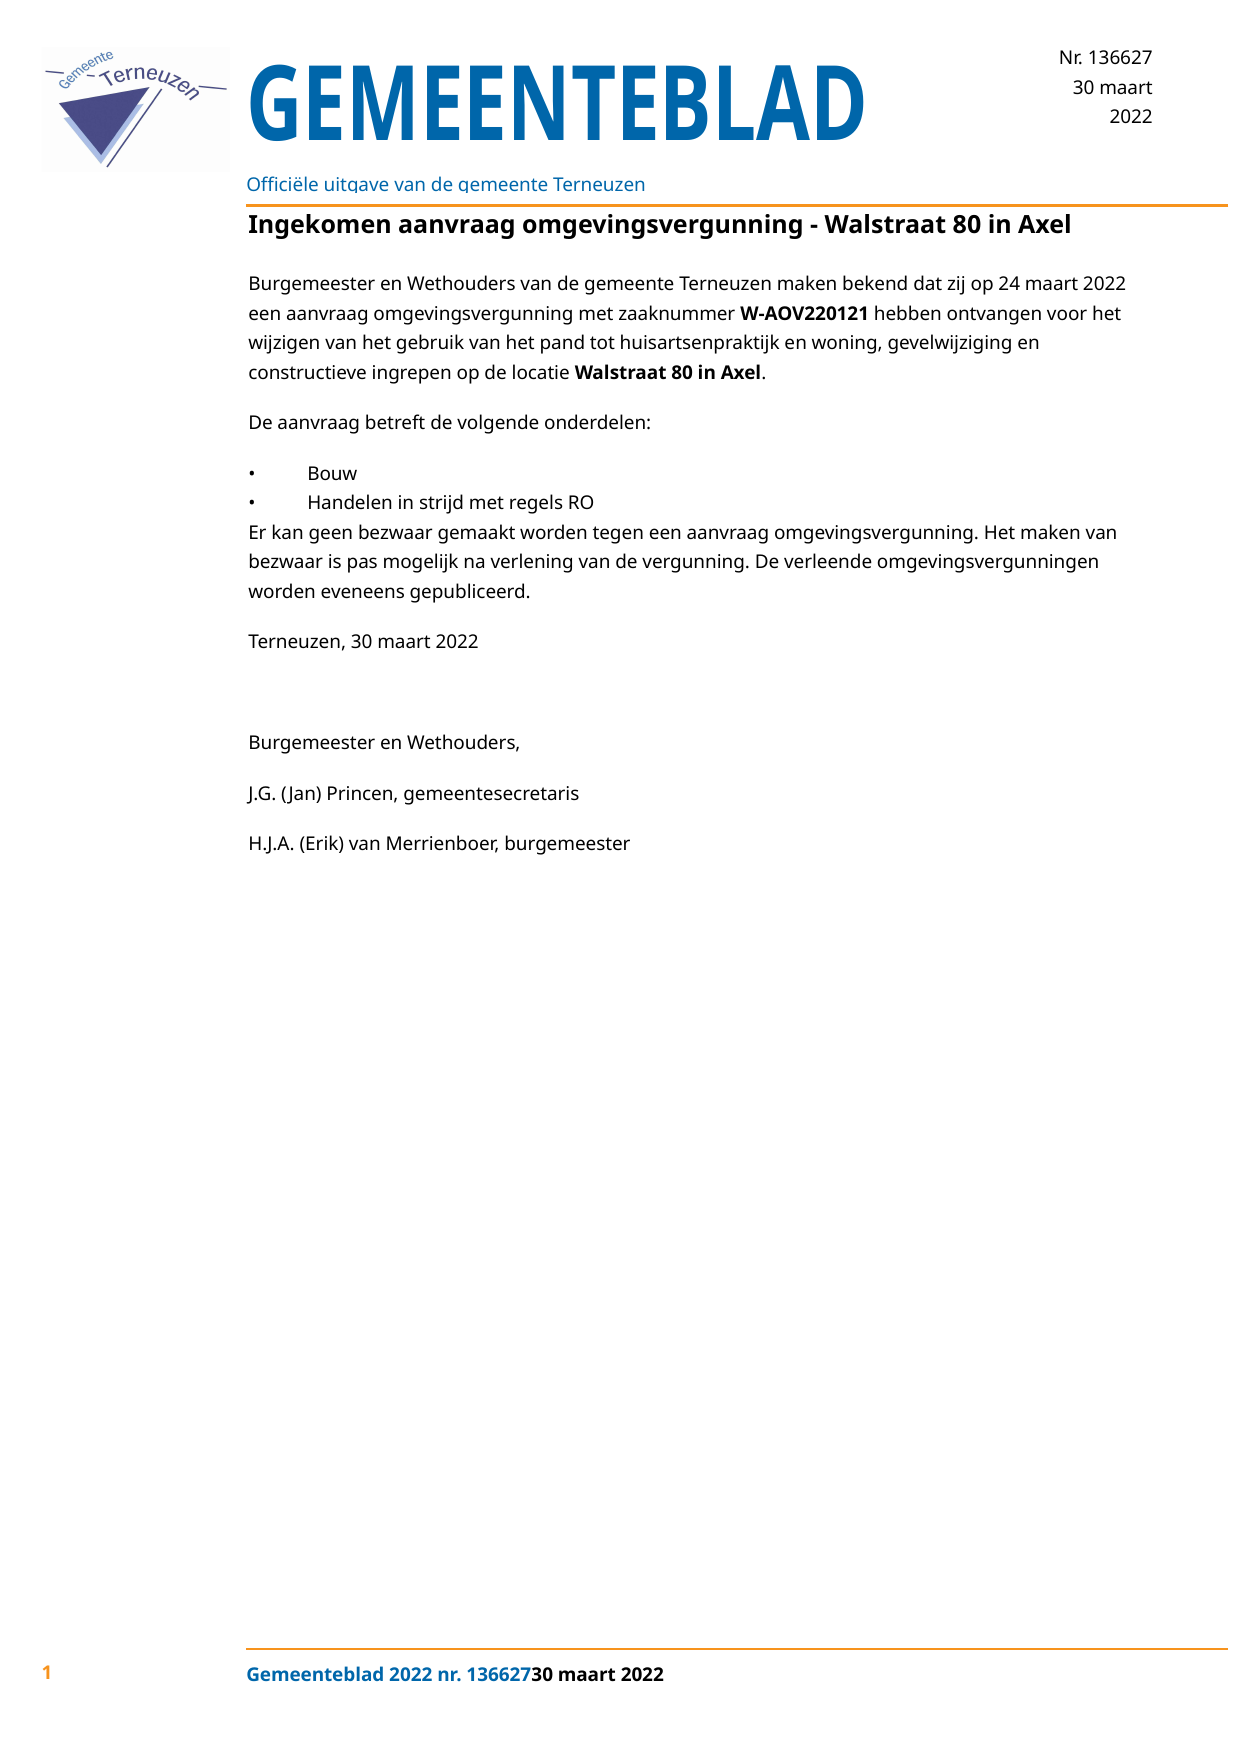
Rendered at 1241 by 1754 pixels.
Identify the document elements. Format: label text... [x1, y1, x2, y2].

text Er kan geen bezwaar gemaakt worden tegen een aanvraag omgevingsvergunning. Het maken van bezwaar is pas mogelijk na verlening van de vergunning. De verleende omgevingsvergunningen worden eveneens gepubliceerd. [248, 519, 1152, 604]
list Bouw [248, 460, 1152, 486]
list Handelen in strijd met regels RO [248, 489, 1152, 515]
text H.J.A. (Erik) van Merrienboer, burgemeester [248, 830, 1152, 856]
picture [41, 47, 231, 172]
text J.G. (Jan) Princen, gemeentesecretaris [248, 780, 1152, 806]
text Burgemeester en Wethouders van de gemeente Terneuzen maken bekend dat zij op 24 maart 2022 een aanvraag omgevingsvergunning met zaaknummer W-AOV220121 hebben ontvangen voor het wijzigen van het gebruik van het pand tot huisartsenpraktijk en woning, gevelwijziging en constructieve ingrepen op de locatie Walstraat 80 in Axel. [248, 270, 1152, 385]
text De aanvraag betreft de volgende onderdelen: [248, 409, 1152, 435]
text Terneuzen, 30 maart 2022 [248, 629, 1152, 654]
text Burgemeester en Wethouders, [248, 729, 1152, 755]
text Ingekomen aanvraag omgevingsvergunning - Walstraat 80 in Axel [248, 207, 1152, 241]
